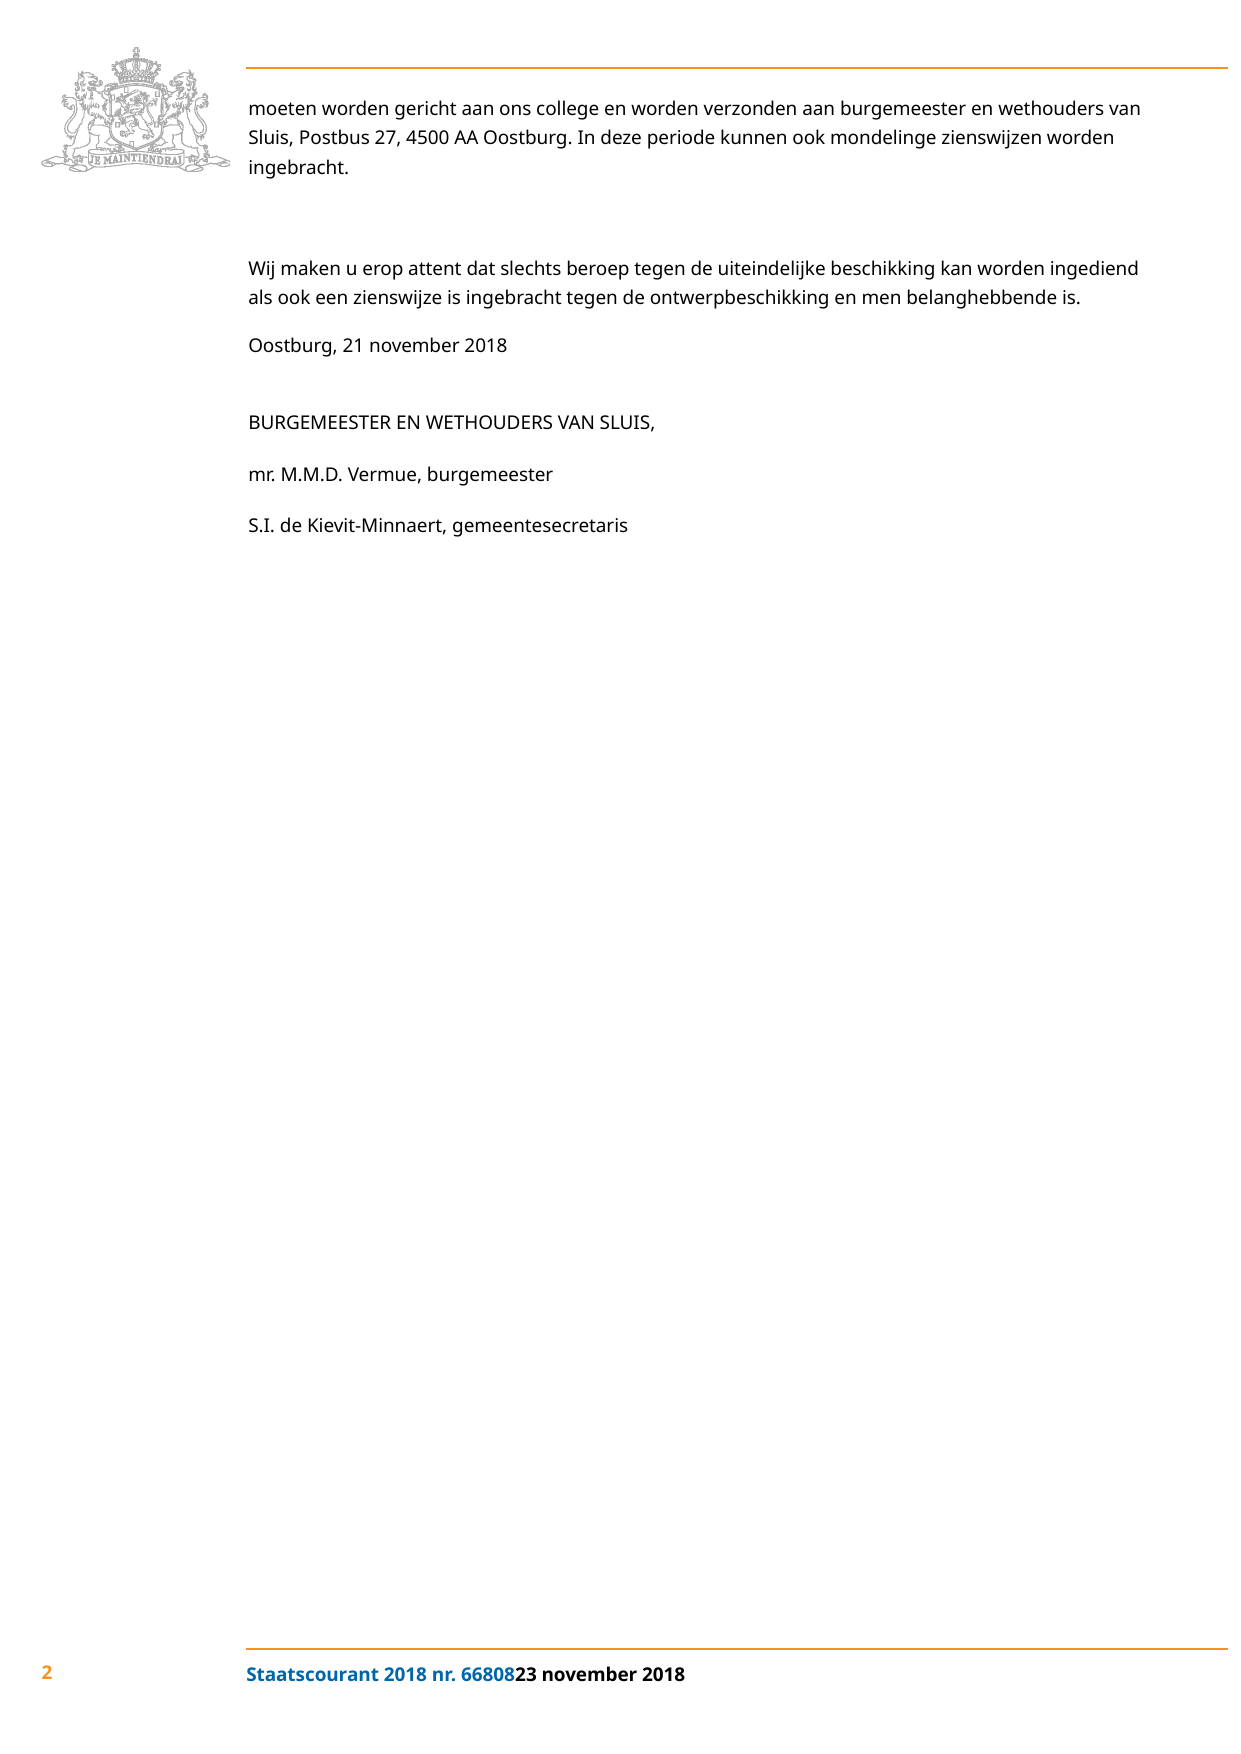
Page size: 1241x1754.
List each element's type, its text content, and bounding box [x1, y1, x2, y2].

text S.I. de Kievit-Minnaert, gemeentesecretaris [248, 512, 1152, 538]
text Oostburg, 21 november 2018 [248, 332, 1152, 358]
text moeten worden gericht aan ons college en worden verzonden aan burgemeester en wethouders van Sluis, Postbus 27, 4500 AA Oostburg. In deze periode kunnen ook mondelinge zienswijzen worden ingebracht. [248, 95, 1152, 180]
picture [41, 47, 231, 172]
text BURGEMEESTER EN WETHOUDERS VAN SLUIS, [248, 409, 1152, 435]
text Wij maken u erop attent dat slechts beroep tegen de uiteindelijke beschikking kan worden ingediend als ook een zienswijze is ingebracht tegen de ontwerpbeschikking en men belanghebbende is. [248, 255, 1152, 310]
text mr. M.M.D. Vermue, burgemeester [248, 461, 1152, 487]
